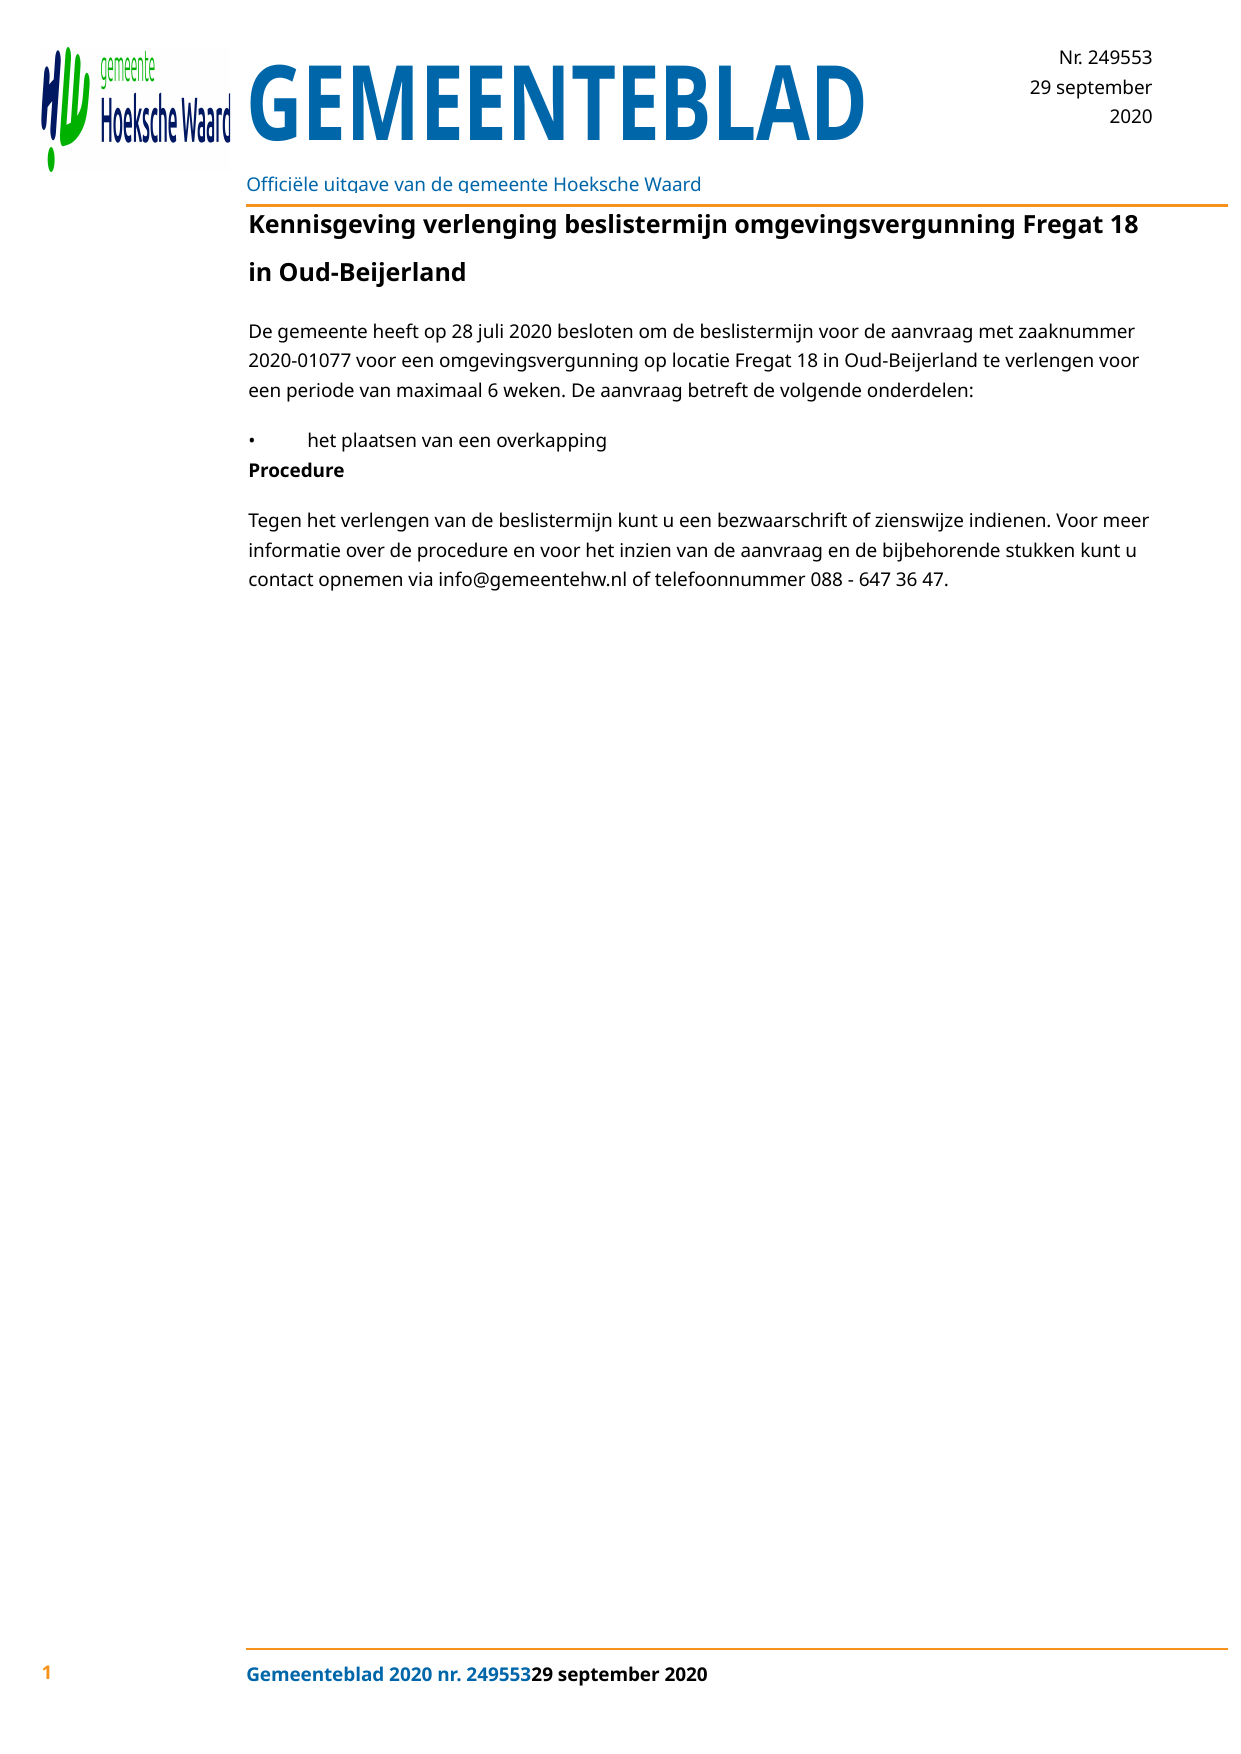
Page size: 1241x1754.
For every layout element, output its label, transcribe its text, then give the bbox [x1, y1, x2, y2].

text Kennisgeving verlenging beslistermijn omgevingsvergunning Fregat 18 in Oud-Beijerland [248, 207, 1152, 288]
list het plaatsen van een overkapping [248, 427, 1152, 453]
text Procedure [248, 457, 1152, 483]
text De gemeente heeft op 28 juli 2020 besloten om de beslistermijn voor de aanvraag met zaaknummer 2020-01077 voor een omgevingsvergunning op locatie Fregat 18 in Oud-Beijerland te verlengen voor een periode van maximaal 6 weken. De aanvraag betreft de volgende onderdelen: [248, 318, 1152, 403]
text Tegen het verlengen van de beslistermijn kunt u een bezwaarschrift of zienswijze indienen. Voor meer informatie over de procedure en voor het inzien van de aanvraag en de bijbehorende stukken kunt u contact opnemen via info@gemeentehw.nl of telefoonnummer 088 - 647 36 47. [248, 507, 1152, 592]
picture [41, 47, 231, 172]
